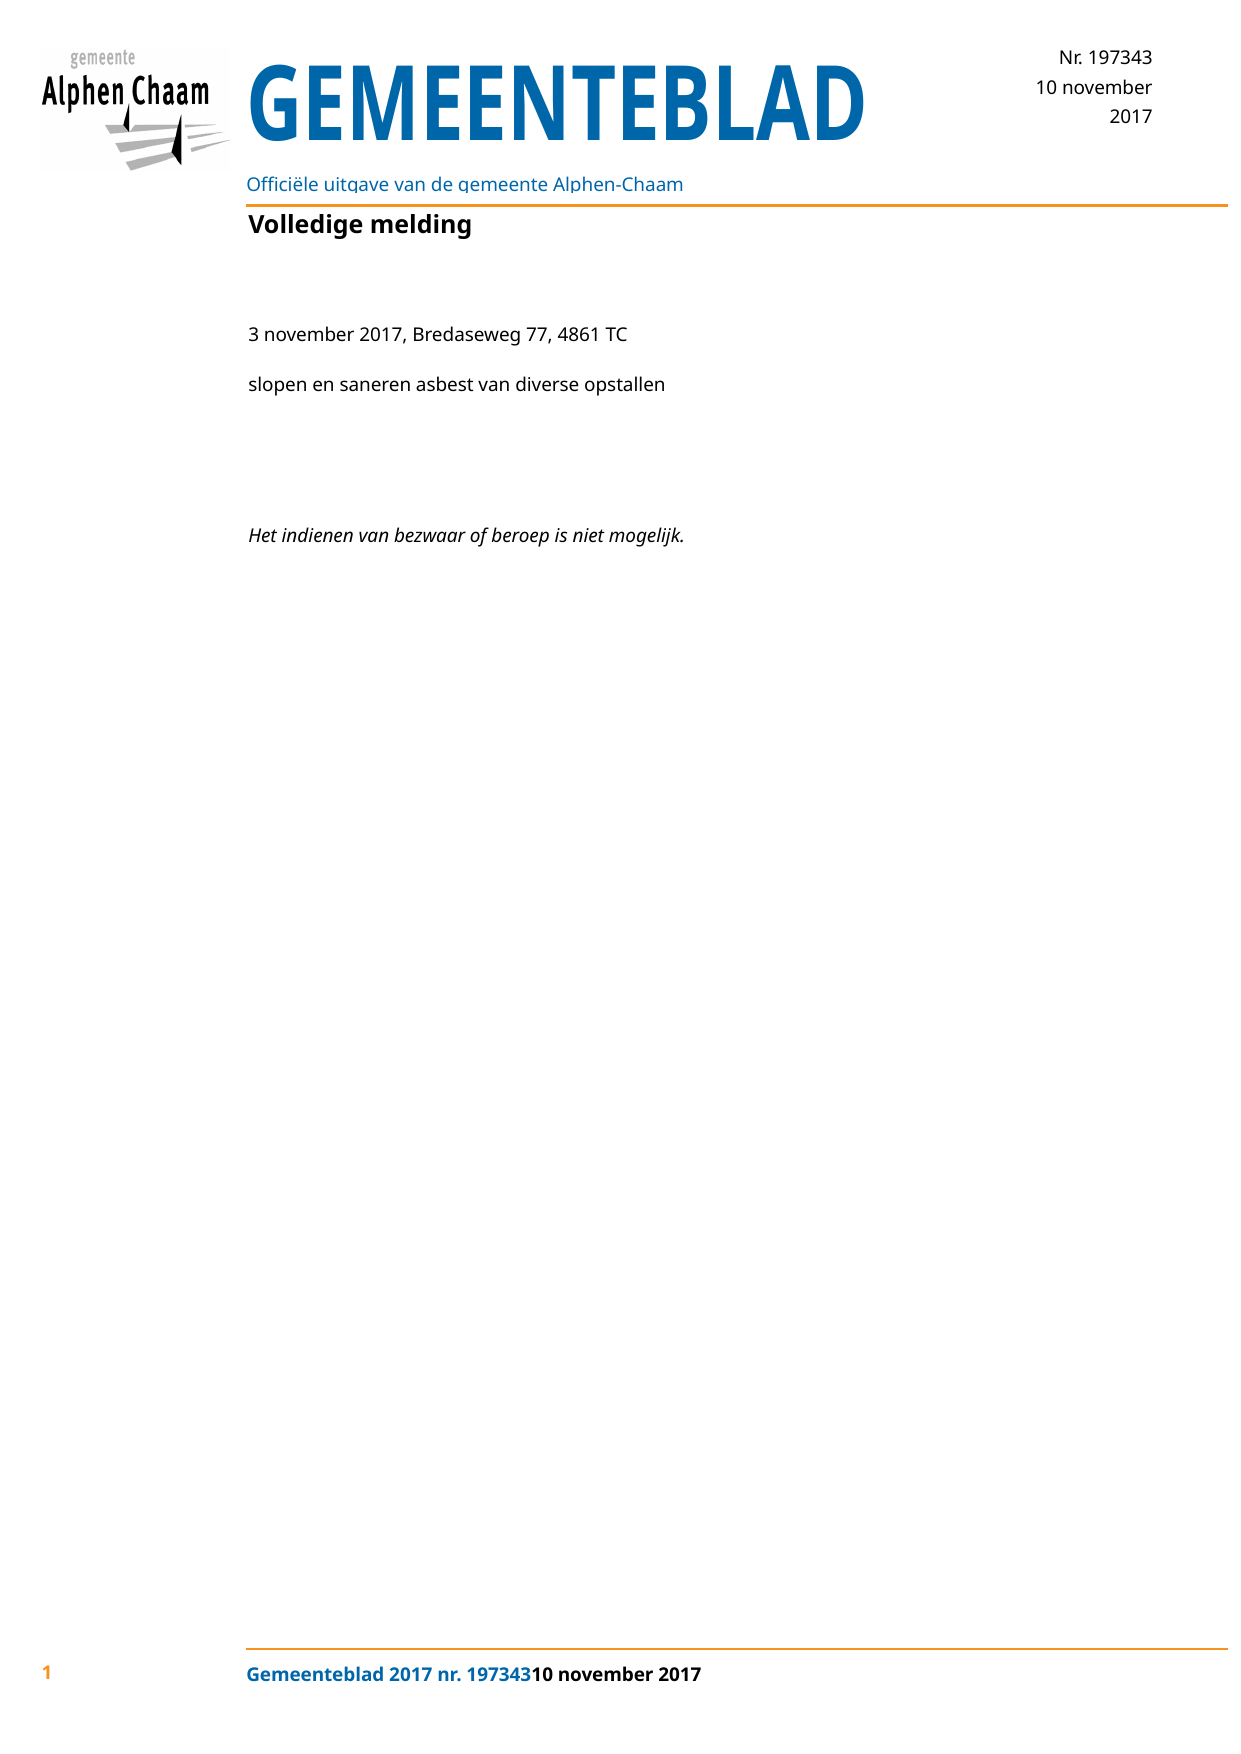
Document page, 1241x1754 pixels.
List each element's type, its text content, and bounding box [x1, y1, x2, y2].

text Het indienen van bezwaar of beroep is niet mogelijk. [248, 522, 1152, 548]
picture [41, 47, 231, 172]
text 3 november 2017, Bredaseweg 77, 4861 TC [248, 321, 1152, 346]
text slopen en saneren asbest van diverse opstallen [248, 371, 1152, 397]
text Volledige melding [248, 207, 1152, 241]
